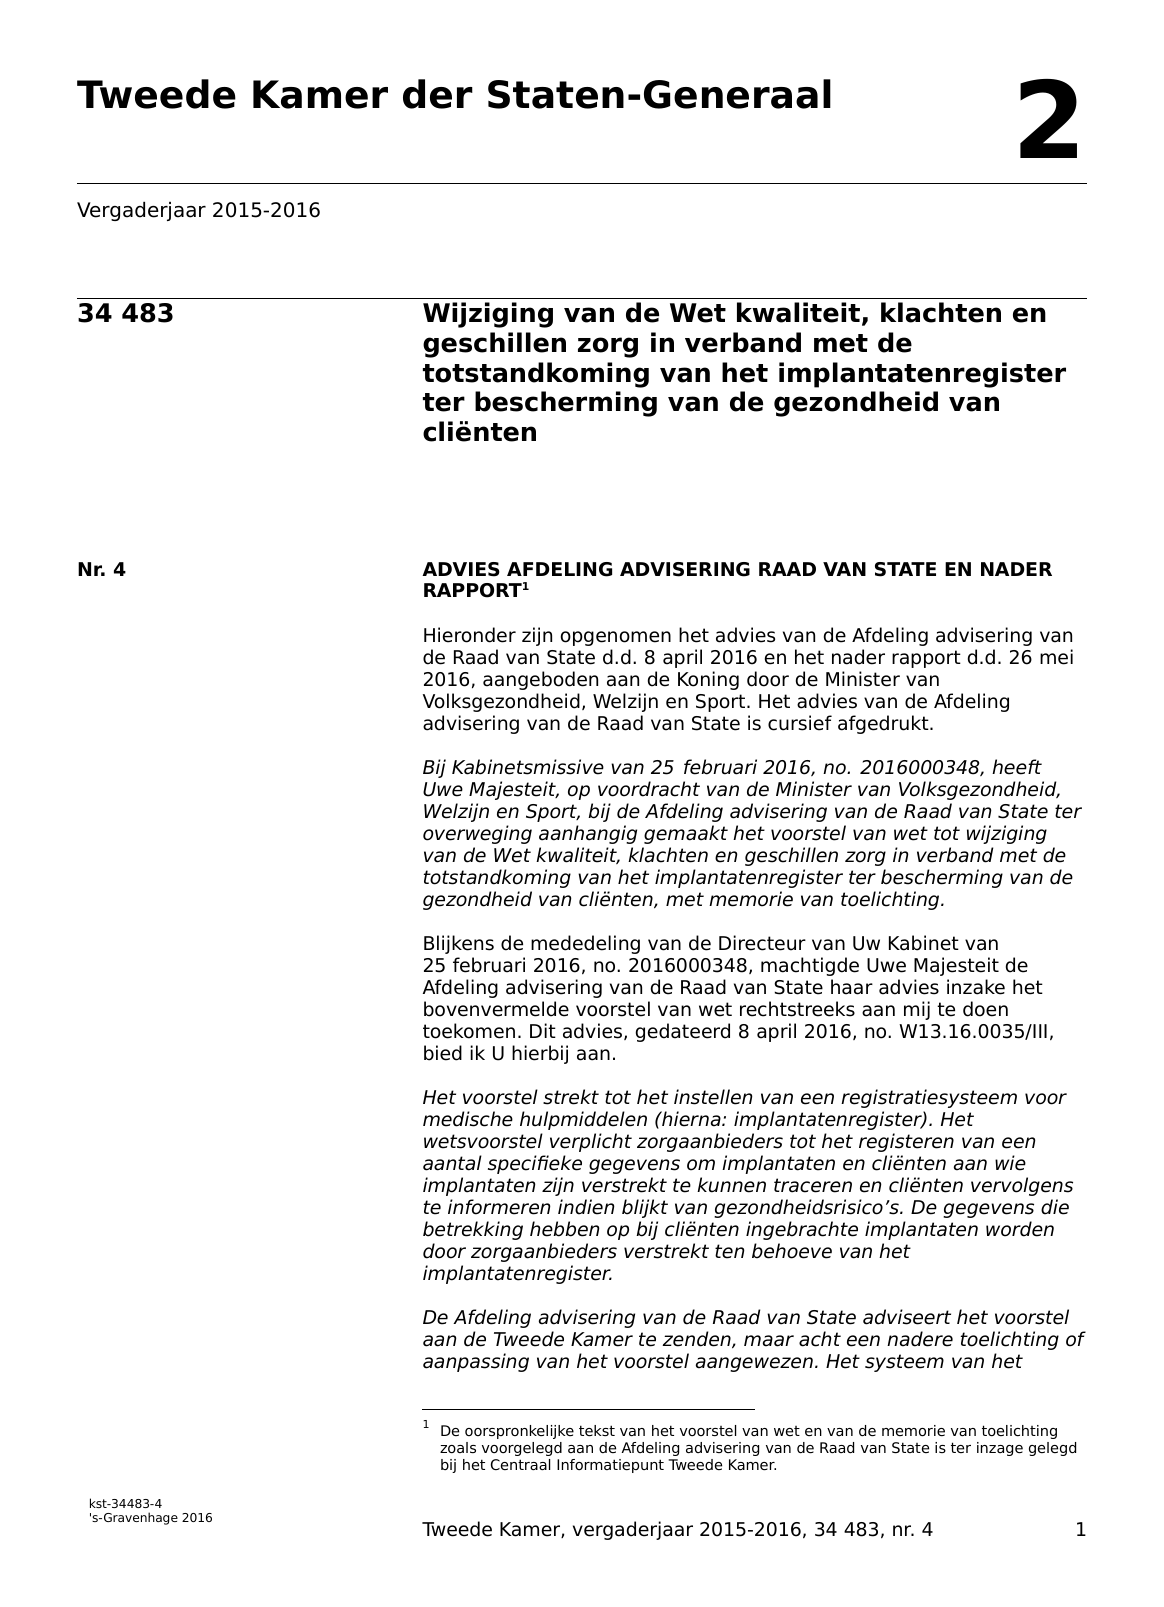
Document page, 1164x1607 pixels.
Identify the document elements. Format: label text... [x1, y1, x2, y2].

text De oorspronkelijke tekst van het voorstel van wet en van de memorie van toelichting zoals voorgelegd aan de Afdeling advisering van de Raad van State is ter inzage gelegd bij het Centraal Informatiepunt Tweede Kamer. [422, 1418, 1087, 1474]
subtitle 34 483 Wijziging van de Wet kwaliteit, klachten en geschillen zorg in verband met de totstandkoming van het implantatenregister ter bescherming van de gezondheid van cliënten [77, 299, 1087, 447]
text Blijkens de mededeling van de Directeur van Uw Kabinet van 25 februari 2016, no. 2016000348, machtigde Uwe Majesteit de Afdeling advisering van de Raad van State haar advies inzake het bovenvermelde voorstel van wet rechtstreeks aan mij te doen toekomen. Dit advies, gedateerd 8 april 2016, no. W13.16.0035/III, bied ik U hierbij aan. [422, 933, 1087, 1064]
text Hieronder zijn opgenomen het advies van de Afdeling advisering van de Raad van State d.d. 8 april 2016 en het nader rapport d.d. 26 mei 2016, aangeboden aan de Koning door de Minister van Volksgezondheid, Welzijn en Sport. Het advies van de Afdeling advisering van de Raad van State is cursief afgedrukt. [422, 624, 1087, 734]
text Bij Kabinetsmissive van 25 februari 2016, no. 2016000348, heeft Uwe Majesteit, op voordracht van de Minister van Volksgezondheid, Welzijn en Sport, bij de Afdeling advisering van de Raad van State ter overweging aanhangig gemaakt het voorstel van wet tot wijziging van de Wet kwaliteit, klachten en geschillen zorg in verband met de totstandkoming van het implantatenregister ter bescherming van de gezondheid van cliënten, met memorie van toelichting. [422, 757, 1087, 911]
text 's-Gravenhage 2016 [88, 1511, 323, 1525]
text De Afdeling advisering van de Raad van State adviseert het voorstel aan de Tweede Kamer te zenden, maar acht een nadere toelichting of aanpassing van het voorstel aangewezen. Het systeem van het [422, 1307, 1087, 1373]
text Het voorstel strekt tot het instellen van een registratiesysteem voor medische hulpmiddelen (hierna: implantatenregister). Het wetsvoorstel verplicht zorgaanbieders tot het registeren van een aantal specifieke gegevens om implantaten en cliënten aan wie implantaten zijn verstrekt te kunnen traceren en cliënten vervolgens te informeren indien blijkt van gezondheidsrisico’s. De gegevens die betrekking hebben op bij cliënten ingebrachte implantaten worden door zorgaanbieders verstrekt ten behoeve van het implantatenregister. [422, 1087, 1087, 1284]
table_header Tweede Kamer der Staten-Generaal [77, 59, 886, 183]
table_header 2 [886, 59, 1087, 183]
subtitle Nr. 4 ADVIES AFDELING ADVISERING RAAD VAN STATE EN NADER RAPPORT [77, 558, 1087, 602]
table_cell Vergaderjaar 2015-2016 [77, 184, 1087, 298]
text kst-34483-4 [88, 1497, 323, 1511]
